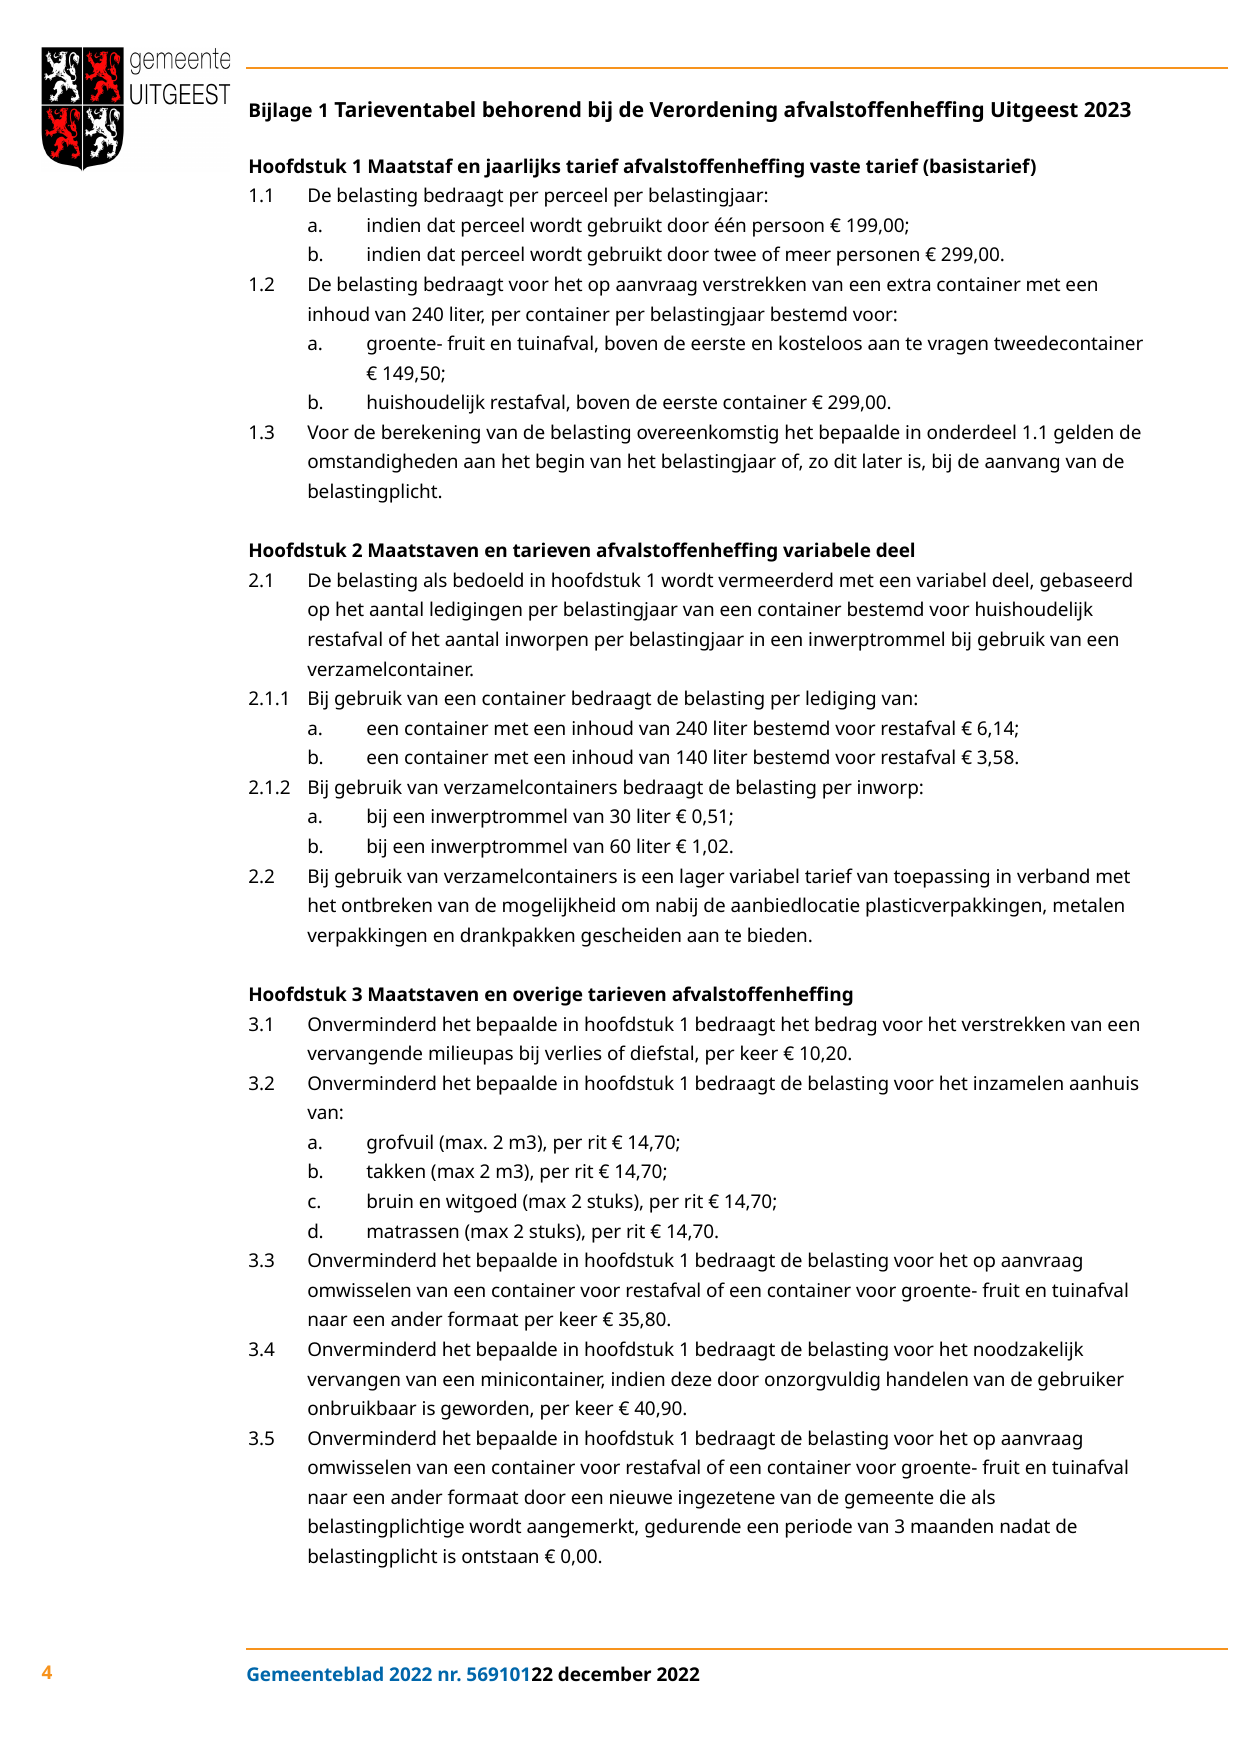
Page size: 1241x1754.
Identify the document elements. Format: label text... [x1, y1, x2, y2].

list bruin en witgoed (max 2 stuks), per rit € 14,70; [307, 1188, 1152, 1214]
list een container met een inhoud van 240 liter bestemd voor restafval € 6,14; [307, 715, 1152, 741]
list De belasting als bedoeld in hoofdstuk 1 wordt vermeerderd met een variabel deel, gebaseerd op het aantal ledigingen per belastingjaar van een container bestemd voor huishoudelijk restafval of het aantal inworpen per belastingjaar in een inwerptrommel bij gebruik van een verzamelcontainer. [248, 567, 1152, 682]
text Hoofdstuk 2 Maatstaven en tarieven afvalstoffenheffing variabele deel [248, 537, 1152, 563]
text Hoofdstuk 1 Maatstaf en jaarlijks tarief afvalstoffenheffing vaste tarief (basistarief) [248, 153, 1152, 179]
list een container met een inhoud van 140 liter bestemd voor restafval € 3,58. [307, 744, 1152, 770]
text Hoofdstuk 3 Maatstaven en overige tarieven afvalstoffenheffing [248, 981, 1152, 1007]
list Onverminderd het bepaalde in hoofdstuk 1 bedraagt de belasting voor het op aanvraag omwisselen van een container voor restafval of een container voor groente- fruit en tuinafval naar een ander formaat per keer € 35,80. [248, 1247, 1152, 1332]
list De belasting bedraagt per perceel per belastingjaar: [248, 182, 1152, 208]
list huishoudelijk restafval, boven de eerste container € 299,00. [307, 389, 1152, 415]
picture [41, 47, 231, 172]
list matrassen (max 2 stuks), per rit € 14,70. [307, 1218, 1152, 1244]
list groente- fruit en tuinafval, boven de eerste en kosteloos aan te vragen tweedecontainer € 149,50; [307, 330, 1152, 386]
list grofvuil (max. 2 m3), per rit € 14,70; [307, 1129, 1152, 1155]
list Onverminderd het bepaalde in hoofdstuk 1 bedraagt de belasting voor het inzamelen aanhuis van: [248, 1070, 1152, 1125]
list De belasting bedraagt voor het op aanvraag verstrekken van een extra container met een inhoud van 240 liter, per container per belastingjaar bestemd voor: [248, 271, 1152, 327]
list indien dat perceel wordt gebruikt door één persoon € 199,00; [307, 212, 1152, 238]
list Onverminderd het bepaalde in hoofdstuk 1 bedraagt de belasting voor het op aanvraag omwisselen van een container voor restafval of een container voor groente- fruit en tuinafval naar een ander formaat door een nieuwe ingezetene van de gemeente die als belastingplichtige wordt aangemerkt, gedurende een periode van 3 maanden nadat de belastingplicht is ontstaan € 0,00. [248, 1425, 1152, 1569]
text Bijlage 1 Tarieventabel behorend bij de Verordening afvalstoffenheffing Uitgeest 2023 [248, 95, 1152, 123]
list Bij gebruik van verzamelcontainers is een lager variabel tarief van toepassing in verband met het ontbreken van de mogelijkheid om nabij de aanbiedlocatie plasticverpakkingen, metalen verpakkingen en drankpakken gescheiden aan te bieden. [248, 863, 1152, 948]
list Bij gebruik van verzamelcontainers bedraagt de belasting per inworp: [248, 774, 1152, 800]
list Voor de berekening van de belasting overeenkomstig het bepaalde in onderdeel 1.1 gelden de omstandigheden aan het begin van het belastingjaar of, zo dit later is, bij de aanvang van de belastingplicht. [248, 419, 1152, 504]
list takken (max 2 m3), per rit € 14,70; [307, 1159, 1152, 1184]
list bij een inwerptrommel van 30 liter € 0,51; [307, 804, 1152, 829]
list indien dat perceel wordt gebruikt door twee of meer personen € 299,00. [307, 242, 1152, 267]
list Onverminderd het bepaalde in hoofdstuk 1 bedraagt het bedrag voor het verstrekken van een vervangende milieupas bij verlies of diefstal, per keer € 10,20. [248, 1011, 1152, 1066]
list Onverminderd het bepaalde in hoofdstuk 1 bedraagt de belasting voor het noodzakelijk vervangen van een minicontainer, indien deze door onzorgvuldig handelen van de gebruiker onbruikbaar is geworden, per keer € 40,90. [248, 1336, 1152, 1421]
list bij een inwerptrommel van 60 liter € 1,02. [307, 833, 1152, 859]
list Bij gebruik van een container bedraagt de belasting per lediging van: [248, 685, 1152, 711]
